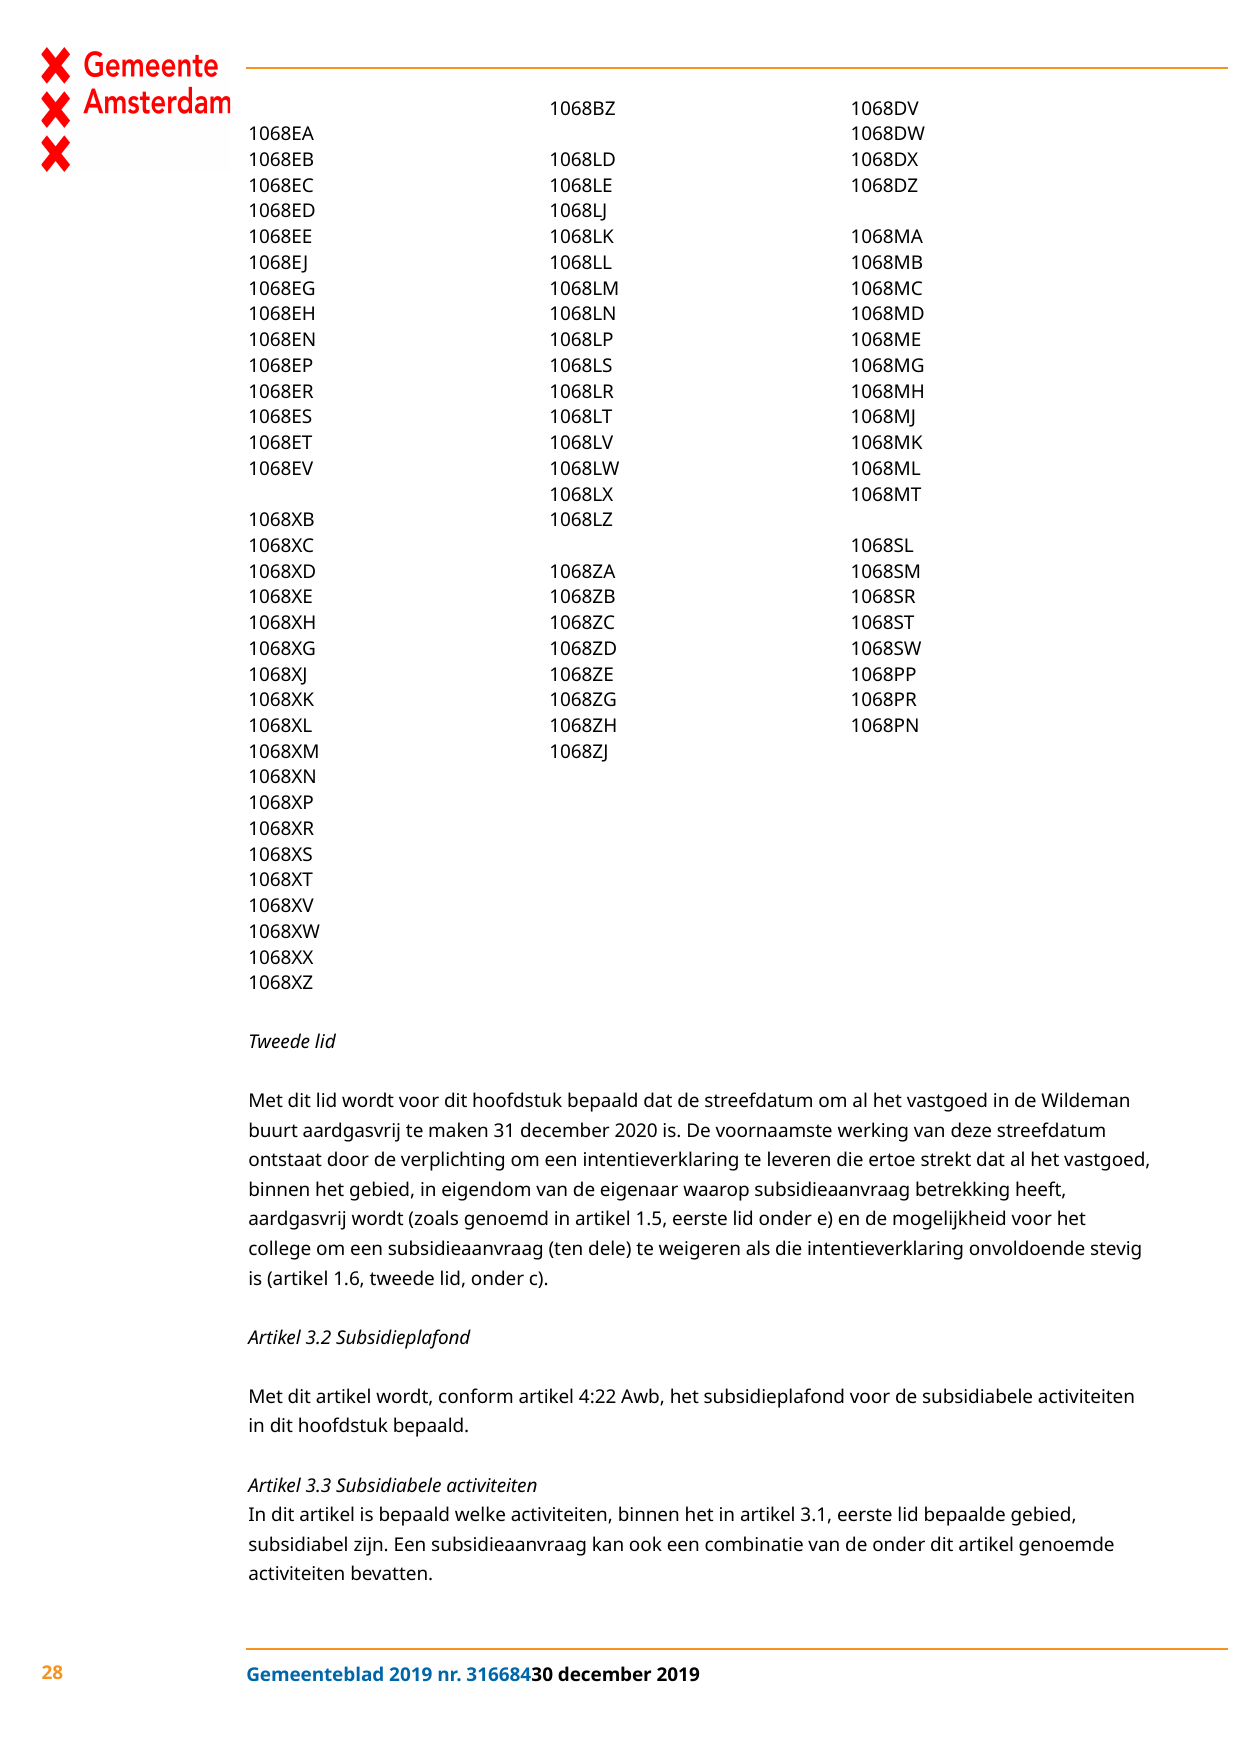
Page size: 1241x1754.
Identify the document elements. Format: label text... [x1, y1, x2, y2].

table_cell [850, 198, 1152, 223]
table_cell 1068XS [248, 841, 549, 867]
table_cell 1068SM [850, 558, 1152, 584]
table_cell 1068ES [248, 404, 549, 429]
table_cell 1068ML [850, 455, 1152, 481]
table_cell 1068ZD [549, 635, 850, 661]
table_cell 1068SL [850, 532, 1152, 558]
table_cell [549, 815, 850, 841]
table_cell 1068EC [248, 172, 549, 198]
table_cell 1068PR [850, 687, 1152, 712]
table_cell 1068MB [850, 249, 1152, 275]
table_cell 1068EN [248, 326, 549, 352]
table_cell 1068XM [248, 738, 549, 764]
table_cell 1068DV [850, 95, 1152, 121]
table_cell 1068LV [549, 429, 850, 455]
table_cell 1068XW [248, 918, 549, 944]
table_cell 1068XB [248, 506, 549, 532]
table_cell [549, 764, 850, 789]
table_cell [549, 944, 850, 969]
table_cell 1068LP [549, 326, 850, 352]
table_cell 1068XN [248, 764, 549, 789]
table_cell 1068EP [248, 352, 549, 378]
table_cell 1068PN [850, 712, 1152, 738]
table_cell 1068ER [248, 378, 549, 403]
table_cell 1068EB [248, 146, 549, 172]
table_cell 1068ZE [549, 661, 850, 687]
table_cell [549, 918, 850, 944]
table_cell 1068BZ [549, 95, 850, 121]
table_cell [248, 95, 549, 121]
table_cell 1068MD [850, 301, 1152, 326]
text In dit artikel is bepaald welke activiteiten, binnen het in artikel 3.1, eerste lid bepaalde gebied, subsidiabel zijn. Een subsidieaanvraag kan ook een combinatie van de onder dit artikel genoemde activiteiten bevatten. [248, 1501, 1152, 1586]
table_cell [850, 764, 1152, 789]
table_cell [549, 121, 850, 146]
text Met dit artikel wordt, conform artikel 4:22 Awb, het subsidieplafond voor de subsidiabele activiteiten in dit hoofdstuk bepaald. [248, 1383, 1152, 1438]
table_cell 1068XL [248, 712, 549, 738]
table_cell 1068ZB [549, 584, 850, 609]
table_cell 1068DZ [850, 172, 1152, 198]
table_cell 1068ME [850, 326, 1152, 352]
table_cell 1068MC [850, 275, 1152, 301]
table_cell 1068EV [248, 455, 549, 481]
table_cell 1068XZ [248, 970, 549, 995]
table_cell 1068EA [248, 121, 549, 146]
table_cell 1068LM [549, 275, 850, 301]
table_cell 1068ZA [549, 558, 850, 584]
table_cell 1068LK [549, 224, 850, 249]
table_cell 1068MH [850, 378, 1152, 403]
table_cell 1068ZG [549, 687, 850, 712]
table_cell [850, 944, 1152, 969]
table_cell [549, 841, 850, 867]
table_cell 1068DX [850, 146, 1152, 172]
table_cell [850, 841, 1152, 867]
table_cell 1068XJ [248, 661, 549, 687]
table_cell 1068DW [850, 121, 1152, 146]
table_cell 1068ZH [549, 712, 850, 738]
table_cell 1068MJ [850, 404, 1152, 429]
table_cell 1068PP [850, 661, 1152, 687]
table_cell 1068XH [248, 609, 549, 635]
table_cell 1068LE [549, 172, 850, 198]
table_cell 1068XV [248, 893, 549, 918]
table_cell [549, 532, 850, 558]
table_cell 1068ZC [549, 609, 850, 635]
table_cell 1068XE [248, 584, 549, 609]
table_cell 1068EE [248, 224, 549, 249]
table_cell 1068LD [549, 146, 850, 172]
table_cell 1068XD [248, 558, 549, 584]
picture [41, 47, 231, 172]
table_cell 1068LT [549, 404, 850, 429]
text Artikel 3.3 Subsidiabele activiteiten [248, 1472, 1152, 1498]
table_cell 1068LZ [549, 506, 850, 532]
table_cell 1068EJ [248, 249, 549, 275]
table_cell [549, 970, 850, 995]
table_cell 1068EG [248, 275, 549, 301]
table_cell [248, 481, 549, 506]
table_cell 1068LW [549, 455, 850, 481]
text Artikel 3.2 Subsidieplafond [248, 1324, 1152, 1350]
table_cell [850, 738, 1152, 764]
table_cell 1068LL [549, 249, 850, 275]
table_cell [850, 790, 1152, 815]
table_cell 1068SW [850, 635, 1152, 661]
table_cell 1068MK [850, 429, 1152, 455]
table_cell [549, 893, 850, 918]
table_cell [850, 867, 1152, 892]
table_cell [850, 815, 1152, 841]
table_cell 1068SR [850, 584, 1152, 609]
table_cell 1068LX [549, 481, 850, 506]
table_cell 1068EH [248, 301, 549, 326]
table_cell 1068MA [850, 224, 1152, 249]
table_cell [850, 918, 1152, 944]
table_cell [549, 867, 850, 892]
table_cell 1068MT [850, 481, 1152, 506]
table_cell 1068XR [248, 815, 549, 841]
table_cell 1068XG [248, 635, 549, 661]
table_cell 1068ET [248, 429, 549, 455]
table_cell 1068XT [248, 867, 549, 892]
table_cell [850, 970, 1152, 995]
table_cell 1068XK [248, 687, 549, 712]
table_cell 1068XC [248, 532, 549, 558]
text Tweede lid [248, 1028, 1152, 1054]
table_cell 1068LS [549, 352, 850, 378]
table_cell [850, 506, 1152, 532]
table_cell 1068ST [850, 609, 1152, 635]
table_cell 1068XX [248, 944, 549, 969]
table_cell [850, 893, 1152, 918]
table_cell 1068LJ [549, 198, 850, 223]
table_cell 1068ED [248, 198, 549, 223]
table_cell 1068LN [549, 301, 850, 326]
table_cell 1068LR [549, 378, 850, 403]
table_cell 1068XP [248, 790, 549, 815]
text Met dit lid wordt voor dit hoofdstuk bepaald dat de streefdatum om al het vastgoed in de Wildeman buurt aardgasvrij te maken 31 december 2020 is. De voornaamste werking van deze streefdatum ontstaat door de verplichting om een intentieverklaring te leveren die ertoe strekt dat al het vastgoed, binnen het gebied, in eigendom van de eigenaar waarop subsidieaanvraag betrekking heeft, aardgasvrij wordt (zoals genoemd in artikel 1.5, eerste lid onder e) en de mogelijkheid voor het college om een subsidieaanvraag (ten dele) te weigeren als die intentieverklaring onvoldoende stevig is (artikel 1.6, tweede lid, onder c). [248, 1087, 1152, 1291]
table_cell [549, 790, 850, 815]
table_cell 1068MG [850, 352, 1152, 378]
table_cell 1068ZJ [549, 738, 850, 764]
